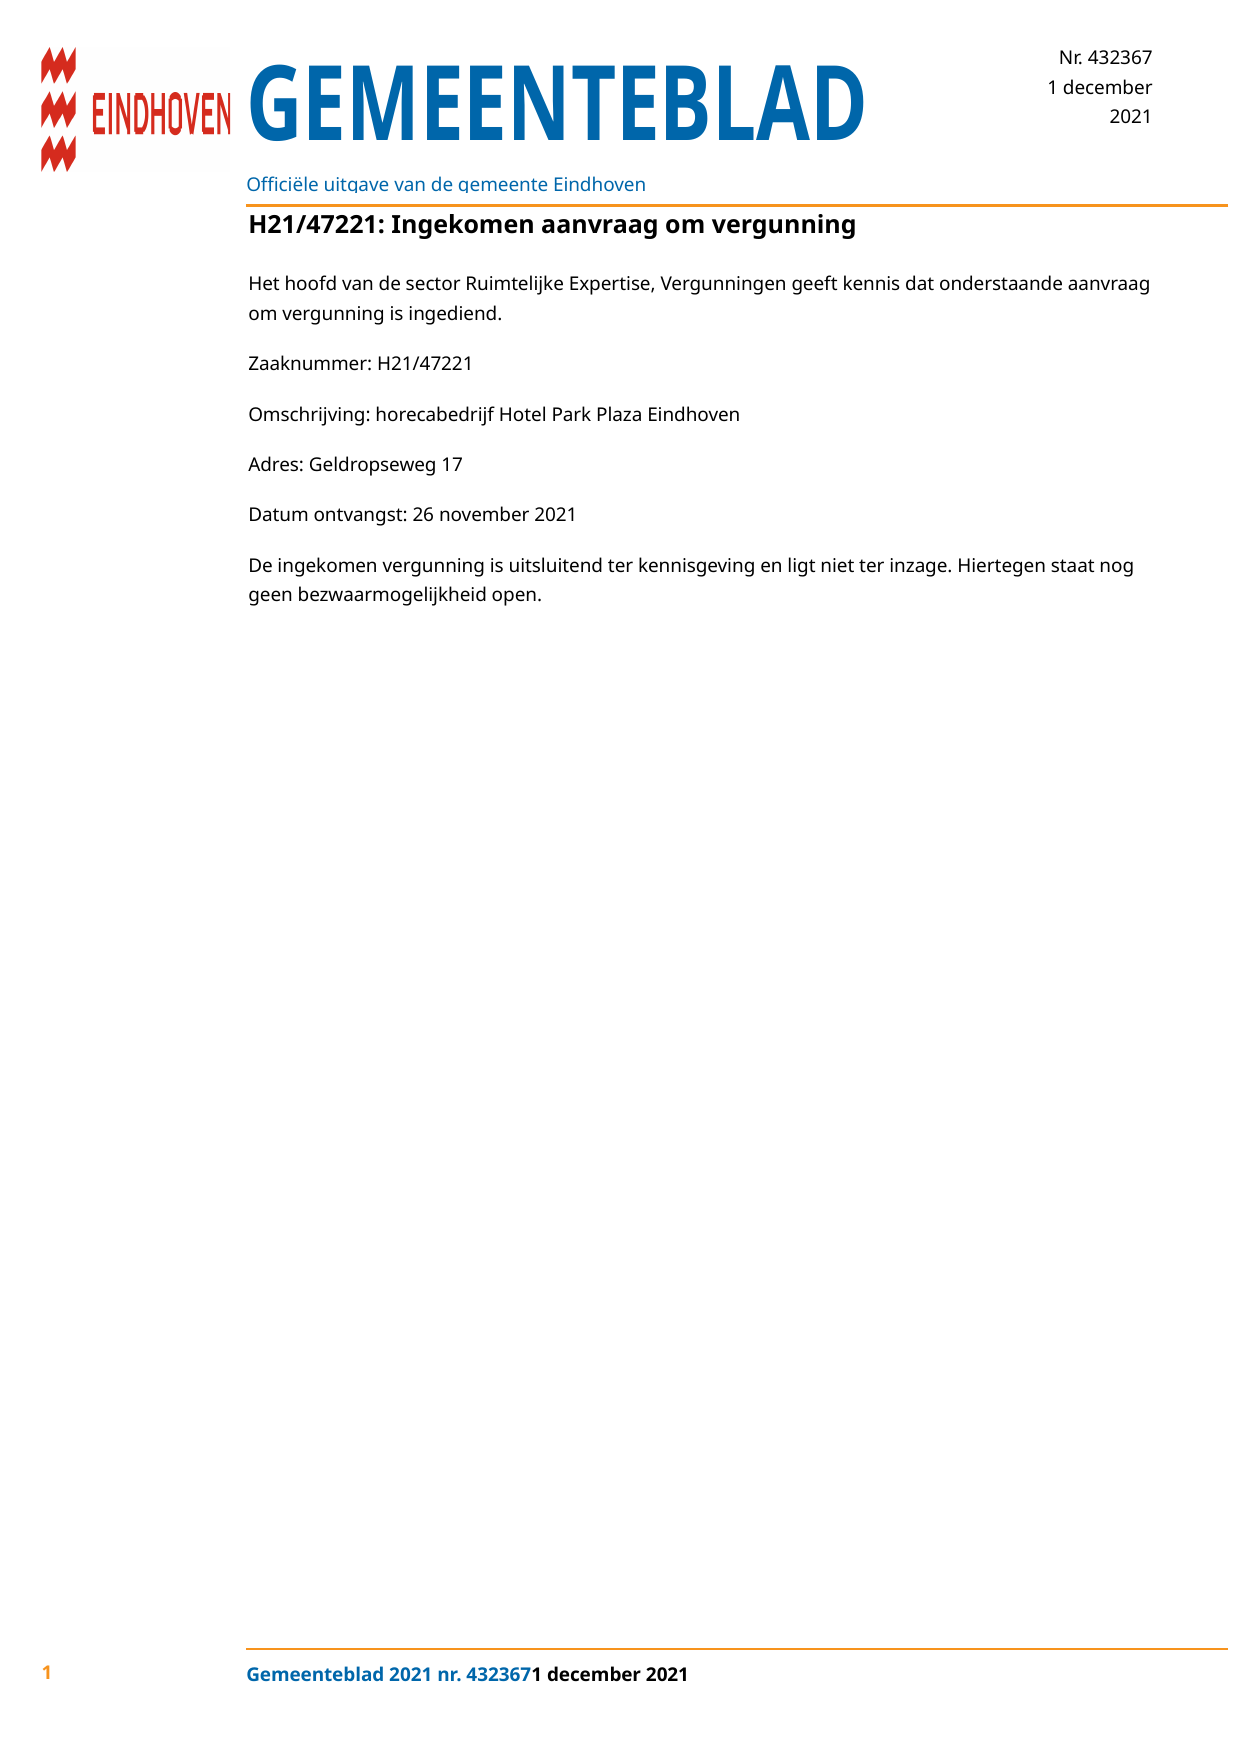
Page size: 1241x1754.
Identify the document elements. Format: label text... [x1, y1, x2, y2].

text Zaaknummer: H21/47221 [248, 350, 1152, 376]
text De ingekomen vergunning is uitsluitend ter kennisgeving en ligt niet ter inzage. Hiertegen staat nog geen bezwaarmogelijkheid open. [248, 552, 1152, 607]
text Datum ontvangst: 26 november 2021 [248, 502, 1152, 527]
text Omschrijving: horecabedrijf Hotel Park Plaza Eindhoven [248, 401, 1152, 426]
text H21/47221: Ingekomen aanvraag om vergunning [248, 207, 1152, 241]
picture [41, 47, 231, 172]
text Adres: Geldropseweg 17 [248, 451, 1152, 477]
text Het hoofd van de sector Ruimtelijke Expertise, Vergunningen geeft kennis dat onderstaande aanvraag om vergunning is ingediend. [248, 270, 1152, 326]
